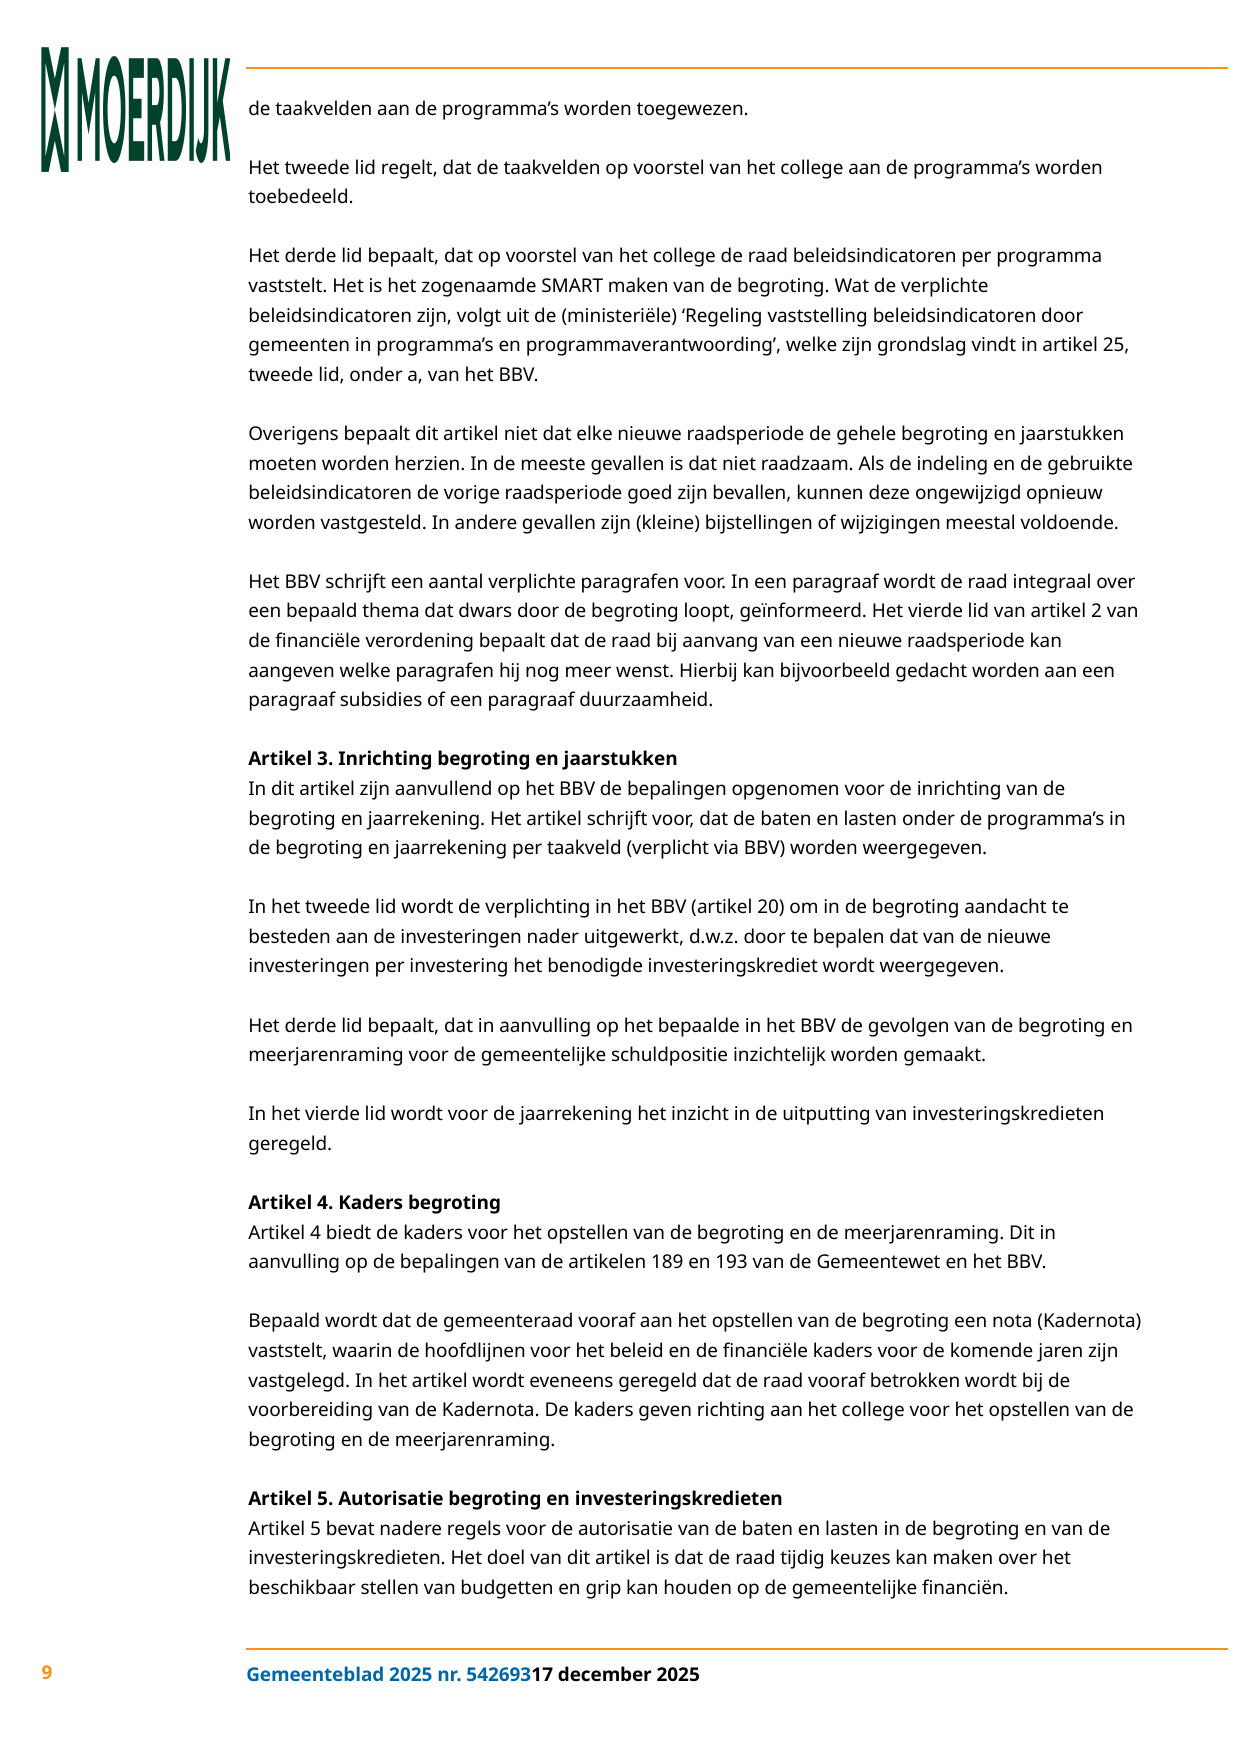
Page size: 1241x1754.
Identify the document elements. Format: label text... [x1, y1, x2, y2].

text Artikel 4 biedt de kaders voor het opstellen van de begroting en de meerjarenraming. Dit in aanvulling op de bepalingen van de artikelen 189 en 193 van de Gemeentewet en het BBV. [248, 1219, 1152, 1274]
picture [41, 47, 231, 172]
text In het tweede lid wordt de verplichting in het BBV (artikel 20) om in de begroting aandacht te besteden aan de investeringen nader uitgewerkt, d.w.z. door te bepalen dat van de nieuwe investeringen per investering het benodigde investeringskrediet wordt weergegeven. [248, 893, 1152, 978]
text Artikel 5 bevat nadere regels voor de autorisatie van de baten en lasten in de begroting en van de investeringskredieten. Het doel van dit artikel is dat de raad tijdig keuzes kan maken over het beschikbaar stellen van budgetten en grip kan houden op de gemeentelijke financiën. [248, 1515, 1152, 1600]
text Het derde lid bepaalt, dat in aanvulling op het bepaalde in het BBV de gevolgen van de begroting en meerjarenraming voor de gemeentelijke schuldpositie inzichtelijk worden gemaakt. [248, 1012, 1152, 1067]
text Artikel 5. Autorisatie begroting en investeringskredieten [248, 1485, 1152, 1511]
text Artikel 3. Inrichting begroting en jaarstukken [248, 746, 1152, 771]
text In het vierde lid wordt voor de jaarrekening het inzicht in de uitputting van investeringskredieten geregeld. [248, 1101, 1152, 1156]
text Artikel 4. Kaders begroting [248, 1189, 1152, 1215]
text de taakvelden aan de programma’s worden toegewezen. [248, 95, 1152, 121]
text In dit artikel zijn aanvullend op het BBV de bepalingen opgenomen voor de inrichting van de begroting en jaarrekening. Het artikel schrijft voor, dat de baten en lasten onder de programma’s in de begroting en jaarrekening per taakveld (verplicht via BBV) worden weergegeven. [248, 775, 1152, 860]
text Het tweede lid regelt, dat de taakvelden op voorstel van het college aan de programma’s worden toebedeeld. [248, 154, 1152, 209]
text Bepaald wordt dat de gemeenteraad vooraf aan het opstellen van de begroting een nota (Kadernota) vaststelt, waarin de hoofdlijnen voor het beleid en de financiële kaders voor de komende jaren zijn vastgelegd. In het artikel wordt eveneens geregeld dat de raad vooraf betrokken wordt bij de voorbereiding van de Kadernota. De kaders geven richting aan het college voor het opstellen van de begroting en de meerjarenraming. [248, 1308, 1152, 1452]
text Overigens bepaalt dit artikel niet dat elke nieuwe raadsperiode de gehele begroting en jaarstukken moeten worden herzien. In de meeste gevallen is dat niet raadzaam. Als de indeling en de gebruikte beleidsindicatoren de vorige raadsperiode goed zijn bevallen, kunnen deze ongewijzigd opnieuw worden vastgesteld. In andere gevallen zijn (kleine) bijstellingen of wijzigingen meestal voldoende. [248, 420, 1152, 535]
text Het BBV schrijft een aantal verplichte paragrafen voor. In een paragraaf wordt de raad integraal over een bepaald thema dat dwars door de begroting loopt, geïnformeerd. Het vierde lid van artikel 2 van de financiële verordening bepaalt dat de raad bij aanvang van een nieuwe raadsperiode kan aangeven welke paragrafen hij nog meer wenst. Hierbij kan bijvoorbeeld gedacht worden aan een paragraaf subsidies of een paragraaf duurzaamheid. [248, 568, 1152, 712]
text Het derde lid bepaalt, dat op voorstel van het college de raad beleidsindicatoren per programma vaststelt. Het is het zogenaamde SMART maken van de begroting. Wat de verplichte beleidsindicatoren zijn, volgt uit de (ministeriële) ‘Regeling vaststelling beleidsindicatoren door gemeenten in programma’s en programmaverantwoording’, welke zijn grondslag vindt in artikel 25, tweede lid, onder a, van het BBV. [248, 243, 1152, 387]
